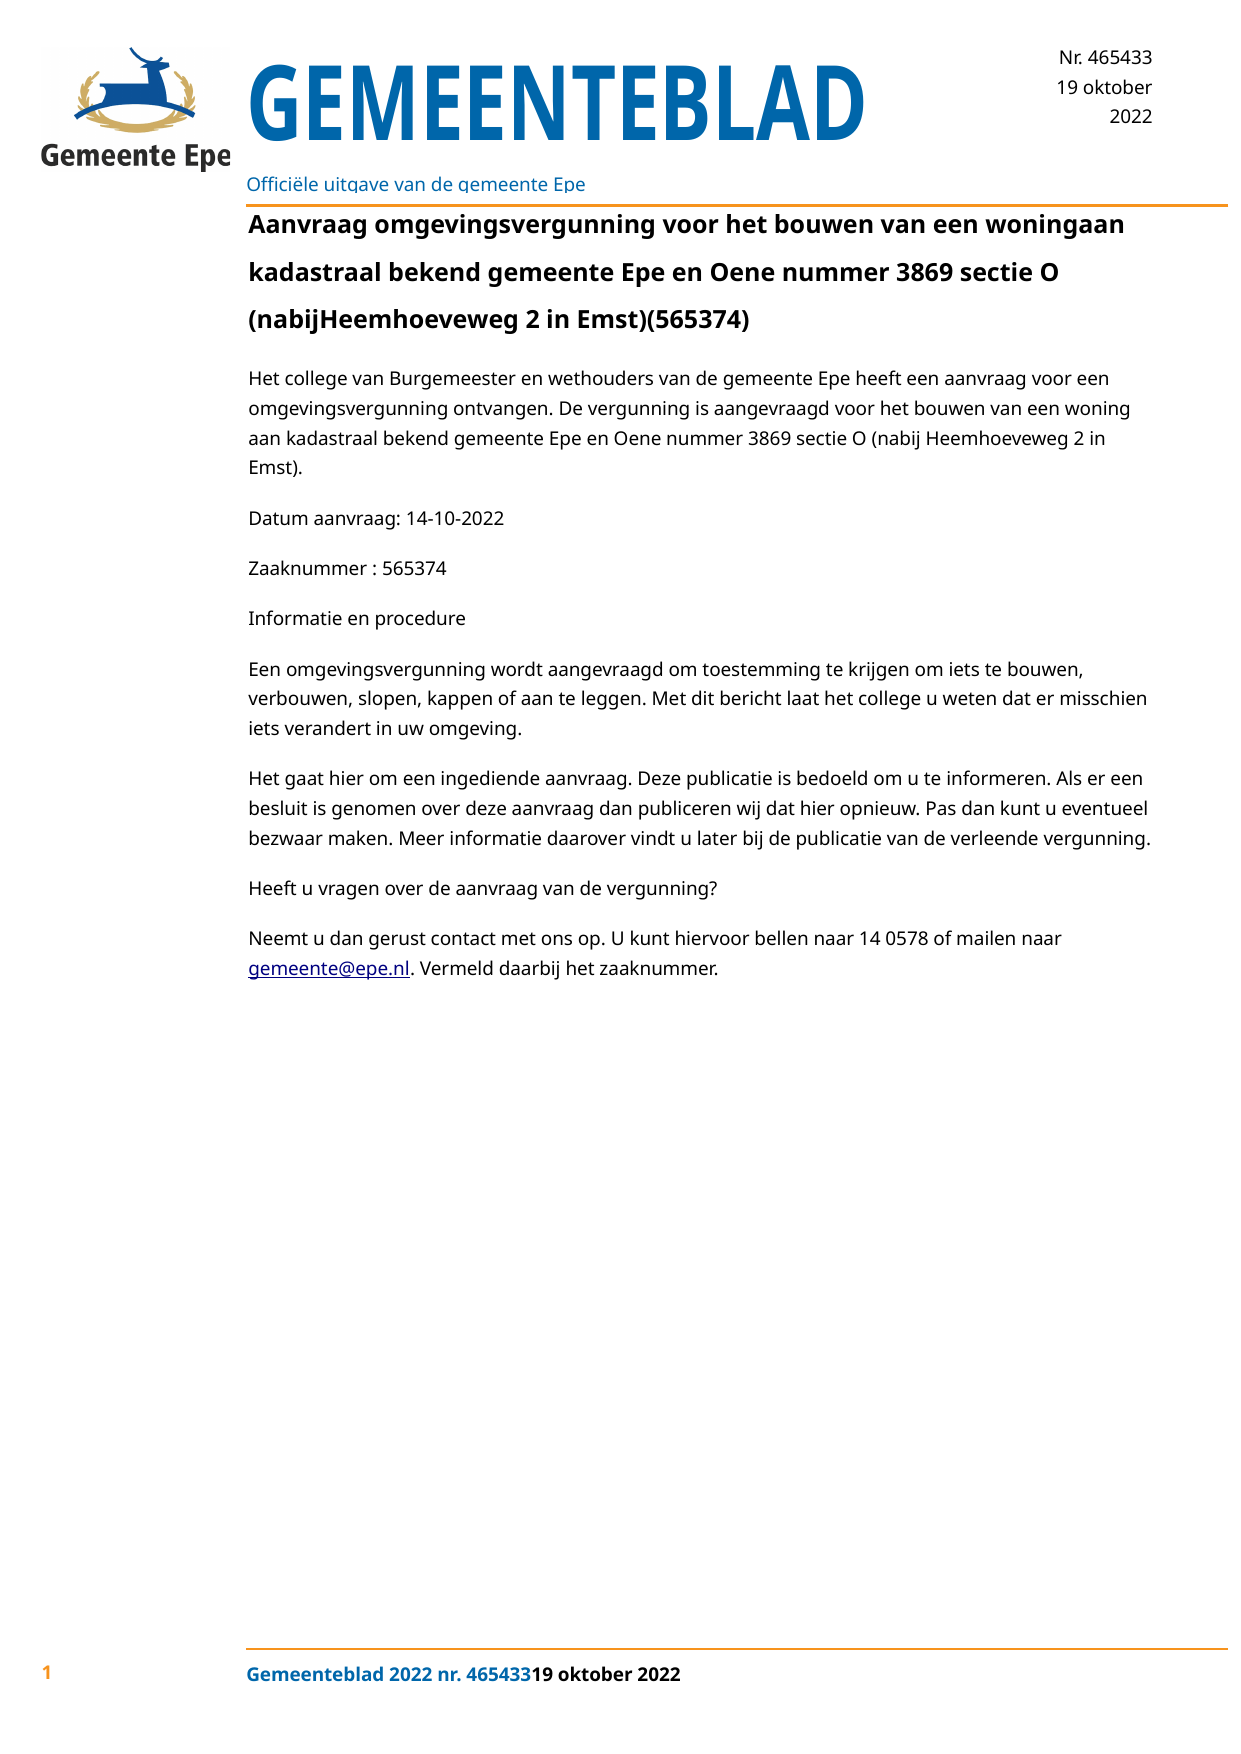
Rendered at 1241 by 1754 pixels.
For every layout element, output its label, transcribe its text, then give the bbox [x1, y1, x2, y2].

text Datum aanvraag: 14-10-2022 [248, 505, 1152, 530]
text Het gaat hier om een ingediende aanvraag. Deze publicatie is bedoeld om u te informeren. Als er een besluit is genomen over deze aanvraag dan publiceren wij dat hier opnieuw. Pas dan kunt u eventueel bezwaar maken. Meer informatie daarover vindt u later bij de publicatie van de verleende vergunning. [248, 766, 1152, 850]
text Een omgevingsvergunning wordt aangevraagd om toestemming te krijgen om iets te bouwen, verbouwen, slopen, kappen of aan te leggen. Met dit bericht laat het college u weten dat er misschien iets verandert in uw omgeving. [248, 656, 1152, 741]
text Neemt u dan gerust contact met ons op. U kunt hiervoor bellen naar 14 0578 of mailen naar gemeente@epe.nl. Vermeld daarbij het zaaknummer. [248, 926, 1152, 981]
text Informatie en procedure [248, 606, 1152, 631]
text Aanvraag omgevingsvergunning voor het bouwen van een woningaan kadastraal bekend gemeente Epe en Oene nummer 3869 sectie O (nabijHeemhoeveweg 2 in Emst)(565374) [248, 207, 1152, 336]
picture [41, 47, 231, 172]
text Het college van Burgemeester en wethouders van de gemeente Epe heeft een aanvraag voor een omgevingsvergunning ontvangen. De vergunning is aangevraagd voor het bouwen van een woning aan kadastraal bekend gemeente Epe en Oene nummer 3869 sectie O (nabij Heemhoeveweg 2 in Emst). [248, 366, 1152, 480]
text Heeft u vragen over de aanvraag van de vergunning? [248, 875, 1152, 901]
text Zaaknummer : 565374 [248, 555, 1152, 581]
